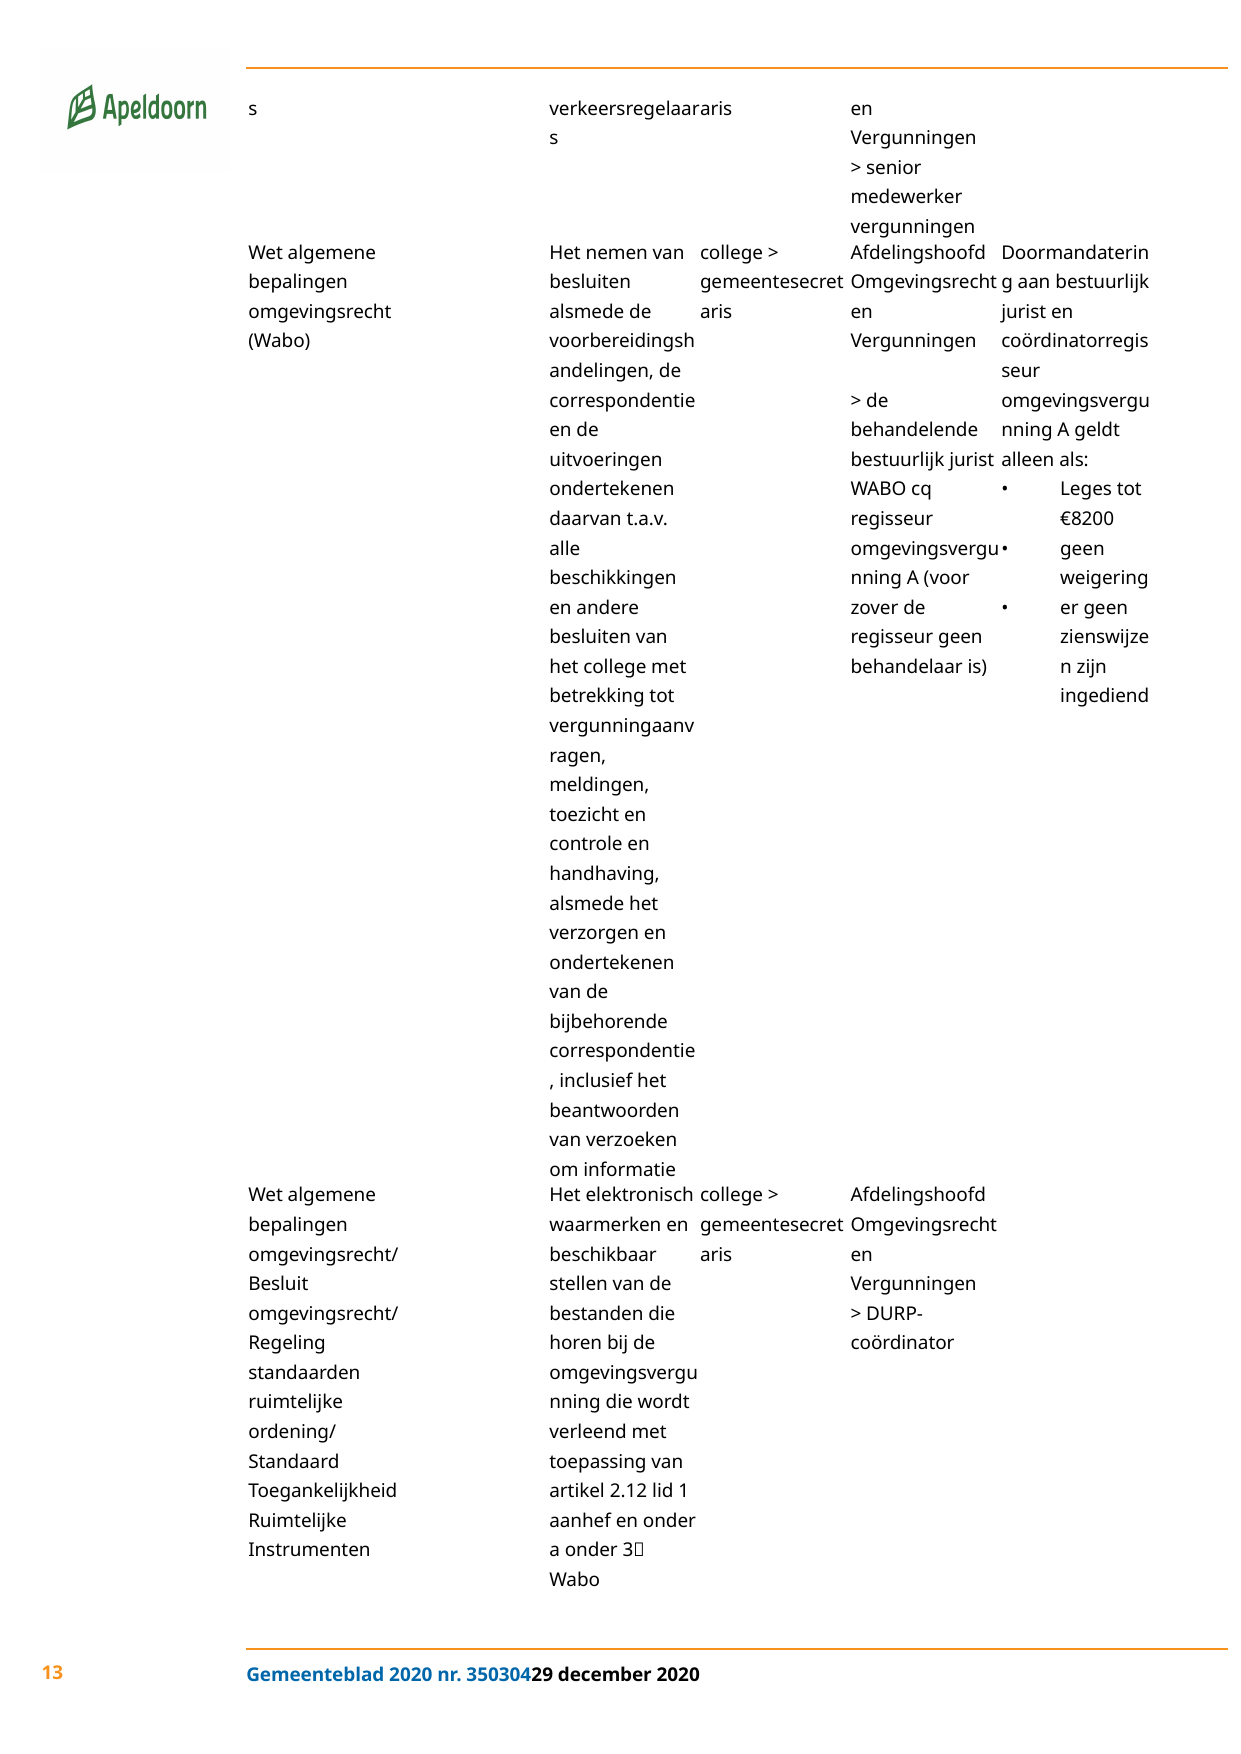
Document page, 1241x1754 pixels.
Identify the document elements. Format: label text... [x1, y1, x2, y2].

table_cell verkeersregelaars [549, 95, 700, 239]
table_cell [1001, 95, 1152, 239]
table_cell [399, 1182, 549, 1592]
table_cell Afdelingshoofd Omgevingsrecht en Vergunningen > de behandelende bestuurlijk jurist WABO cq regisseur omgevingsvergunning A (voor zover de regisseur geen behandelaar is) [850, 239, 1001, 1182]
table_cell Doormandatering aan bestuurlijk jurist en coördinatorregisseur omgevingsvergunning A geldt alleen als: Leges tot €8200 geen weigering er geen zienswijzen zijn ingediend [1001, 239, 1152, 1182]
table_cell Het nemen van besluiten alsmede de voorbereidingshandelingen, de correspondentie en de uitvoeringen ondertekenen daarvan t.a.v. alle beschikkingen en andere besluiten van het college met betrekking tot vergunningaanvragen, meldingen, toezicht en controle en handhaving, alsmede het verzorgen en ondertekenen van de bijbehorende correspondentie, inclusief het beantwoorden van verzoeken om informatie [549, 239, 700, 1182]
table_cell college > gemeentesecretaris [700, 1182, 850, 1592]
table_cell Wet algemene bepalingen omgevingsrecht/Besluit omgevingsrecht/Regeling standaarden ruimtelijke ordening/ Standaard Toegankelijkheid Ruimtelijke Instrumenten [248, 1182, 398, 1592]
table_cell Het elektronisch waarmerken en beschikbaar stellen van de bestanden die horen bij de omgevingsvergunning die wordt verleend met toepassing van artikel 2.12 lid 1 aanhef en onder a onder 3 Wabo [549, 1182, 700, 1592]
table_cell [1001, 1182, 1152, 1592]
table_cell Afdelingshoofd Omgevingsrecht en Vergunningen > DURP-coördinator [850, 1182, 1001, 1592]
picture [41, 47, 231, 172]
table_cell Wet algemene bepalingen omgevingsrecht (Wabo) [248, 239, 398, 1182]
table_cell [399, 239, 549, 1182]
table_cell [399, 95, 549, 239]
table_cell aris [700, 95, 850, 239]
table_cell s [248, 95, 398, 239]
table_cell college > gemeentesecretaris [700, 239, 850, 1182]
table_cell en Vergunningen > senior medewerker vergunningen [850, 95, 1001, 239]
